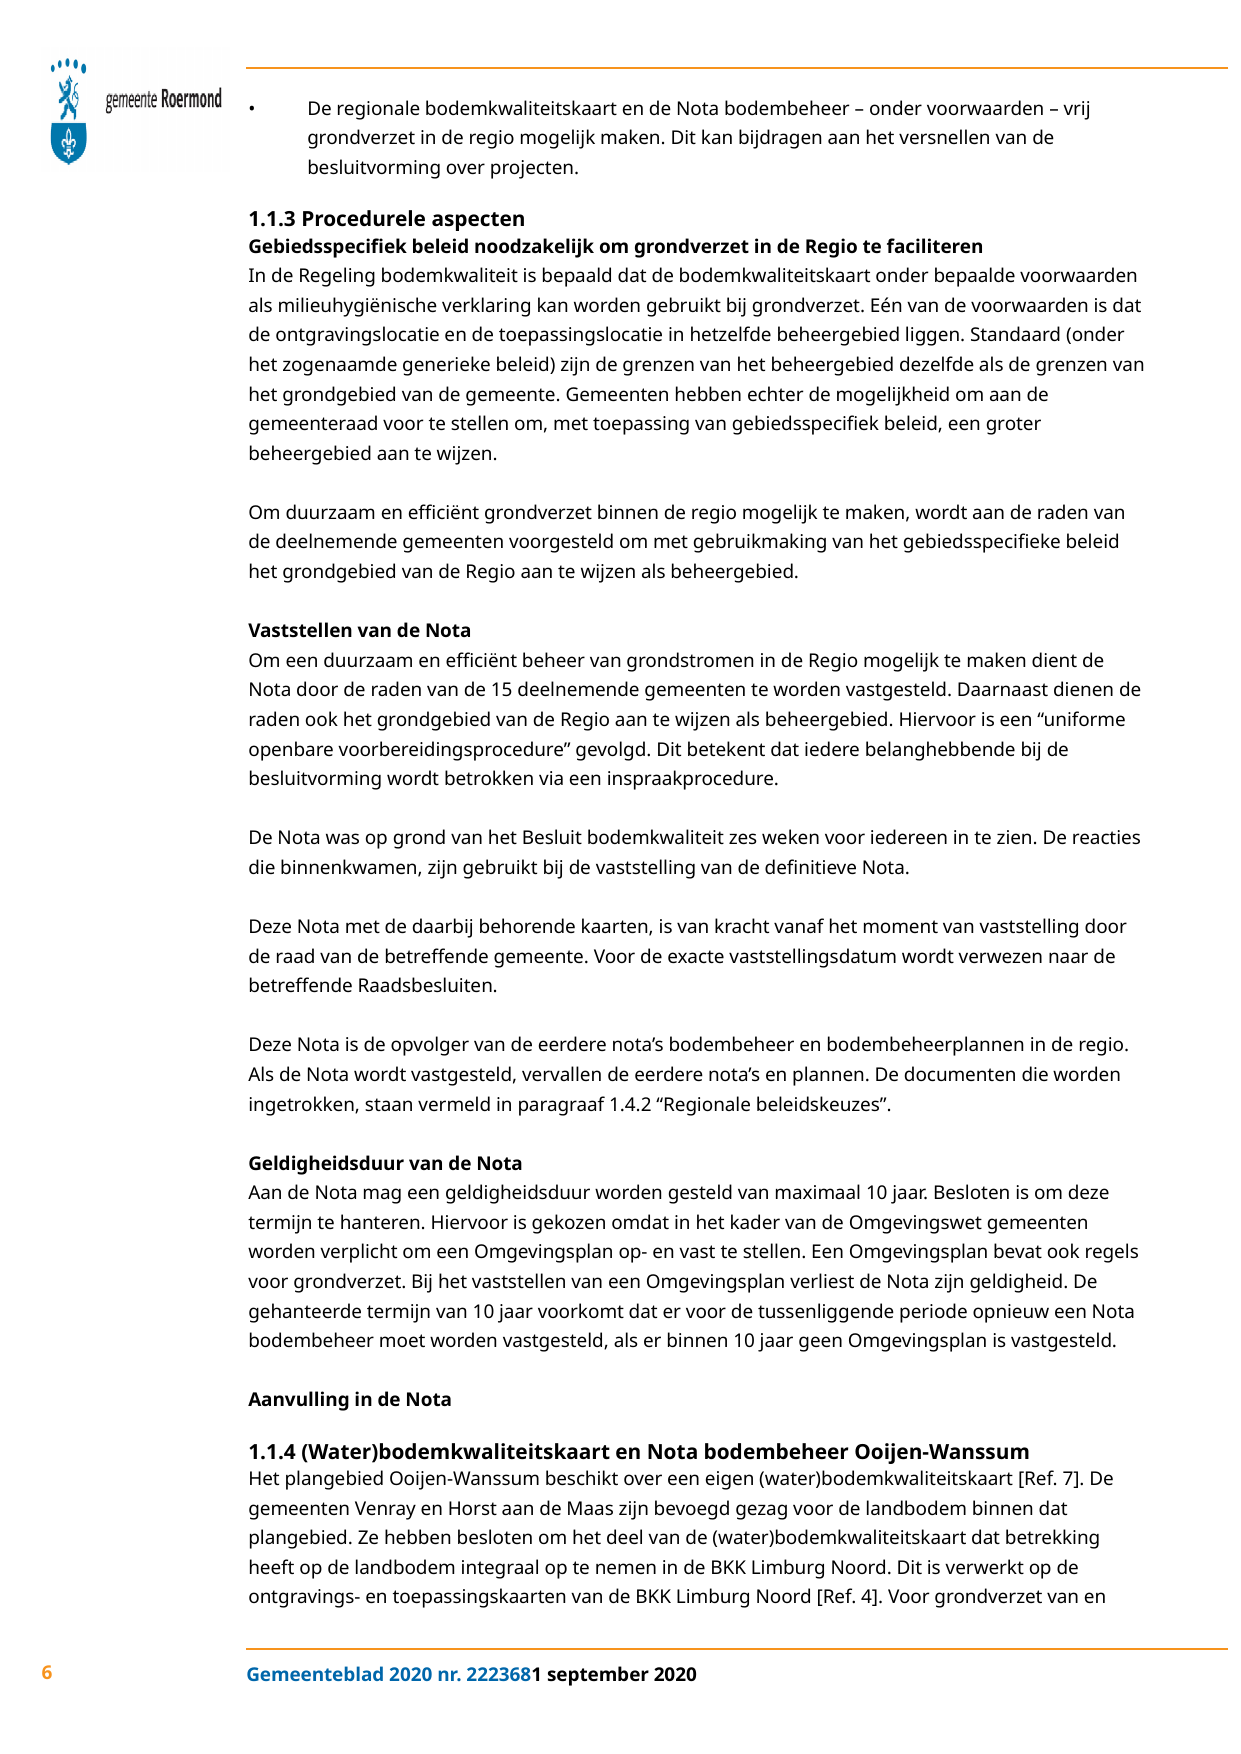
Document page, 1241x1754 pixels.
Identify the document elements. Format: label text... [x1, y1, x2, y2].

text Aan de Nota mag een geldigheidsduur worden gesteld van maximaal 10 jaar. Besloten is om deze termijn te hanteren. Hiervoor is gekozen omdat in het kader van de Omgevingswet gemeenten worden verplicht om een Omgevingsplan op- en vast te stellen. Een Omgevingsplan bevat ook regels voor grondverzet. Bij het vaststellen van een Omgevingsplan verliest de Nota zijn geldigheid. De gehanteerde termijn van 10 jaar voorkomt dat er voor de tussenliggende periode opnieuw een Nota bodembeheer moet worden vastgesteld, als er binnen 10 jaar geen Omgevingsplan is vastgesteld. [248, 1179, 1152, 1353]
text Deze Nota is de opvolger van de eerdere nota’s bodembeheer en bodembeheerplannen in de regio. Als de Nota wordt vastgesteld, vervallen de eerdere nota’s en plannen. De documenten die worden ingetrokken, staan vermeld in paragraaf 1.4.2 “Regionale beleidskeuzes”. [248, 1032, 1152, 1116]
text 1.1.4 (Water)bodemkwaliteitskaart en Nota bodembeheer Ooijen-Wanssum [248, 1437, 1152, 1465]
list De regionale bodemkwaliteitskaart en de Nota bodembeheer – onder voorwaarden – vrij grondverzet in de regio mogelijk maken. Dit kan bijdragen aan het versnellen van de besluitvorming over projecten. [248, 95, 1152, 180]
text Geldigheidsduur van de Nota [248, 1150, 1152, 1176]
text De Nota was op grond van het Besluit bodemkwaliteit zes weken voor iedereen in te zien. De reacties die binnenkwamen, zijn gebruikt bij de vaststelling van de definitieve Nota. [248, 824, 1152, 880]
text Om een duurzaam en efficiënt beheer van grondstromen in de Regio mogelijk te maken dient de Nota door de raden van de 15 deelnemende gemeenten te worden vastgesteld. Daarnaast dienen de raden ook het grondgebied van de Regio aan te wijzen als beheergebied. Hiervoor is een “uniforme openbare voorbereidingsprocedure” gevolgd. Dit betekent dat iedere belanghebbende bij de besluitvorming wordt betrokken via een inspraakprocedure. [248, 647, 1152, 791]
text Vaststellen van de Nota [248, 617, 1152, 643]
text Aanvulling in de Nota [248, 1387, 1152, 1412]
text Deze Nota met de daarbij behorende kaarten, is van kracht vanaf het moment van vaststelling door de raad van de betreffende gemeente. Voor de exacte vaststellingsdatum wordt verwezen naar de betreffende Raadsbesluiten. [248, 913, 1152, 998]
text 1.1.3 Procedurele aspecten [248, 204, 1152, 233]
text Om duurzaam en efficiënt grondverzet binnen de regio mogelijk te maken, wordt aan de raden van de deelnemende gemeenten voorgesteld om met gebruikmaking van het gebiedsspecifieke beleid het grondgebied van de Regio aan te wijzen als beheergebied. [248, 499, 1152, 584]
picture [41, 47, 231, 172]
text In de Regeling bodemkwaliteit is bepaald dat de bodemkwaliteitskaart onder bepaalde voorwaarden als milieuhygiënische verklaring kan worden gebruikt bij grondverzet. Eén van de voorwaarden is dat de ontgravingslocatie en de toepassingslocatie in hetzelfde beheergebied liggen. Standaard (onder het zogenaamde generieke beleid) zijn de grenzen van het beheergebied dezelfde als de grenzen van het grondgebied van de gemeente. Gemeenten hebben echter de mogelijkheid om aan de gemeenteraad voor te stellen om, met toepassing van gebiedsspecifiek beleid, een groter beheergebied aan te wijzen. [248, 262, 1152, 466]
text Het plangebied Ooijen-Wanssum beschikt over een eigen (water)bodemkwaliteitskaart [Ref. 7]. De gemeenten Venray en Horst aan de Maas zijn bevoegd gezag voor de landbodem binnen dat plangebied. Ze hebben besloten om het deel van de (water)bodemkwaliteitskaart dat betrekking heeft op de landbodem integraal op te nemen in de BKK Limburg Noord. Dit is verwerkt op de ontgravings- en toepassingskaarten van de BKK Limburg Noord [Ref. 4]. Voor grondverzet van en [248, 1465, 1152, 1609]
text Gebiedsspecifiek beleid noodzakelijk om grondverzet in de Regio te faciliteren [248, 233, 1152, 258]
